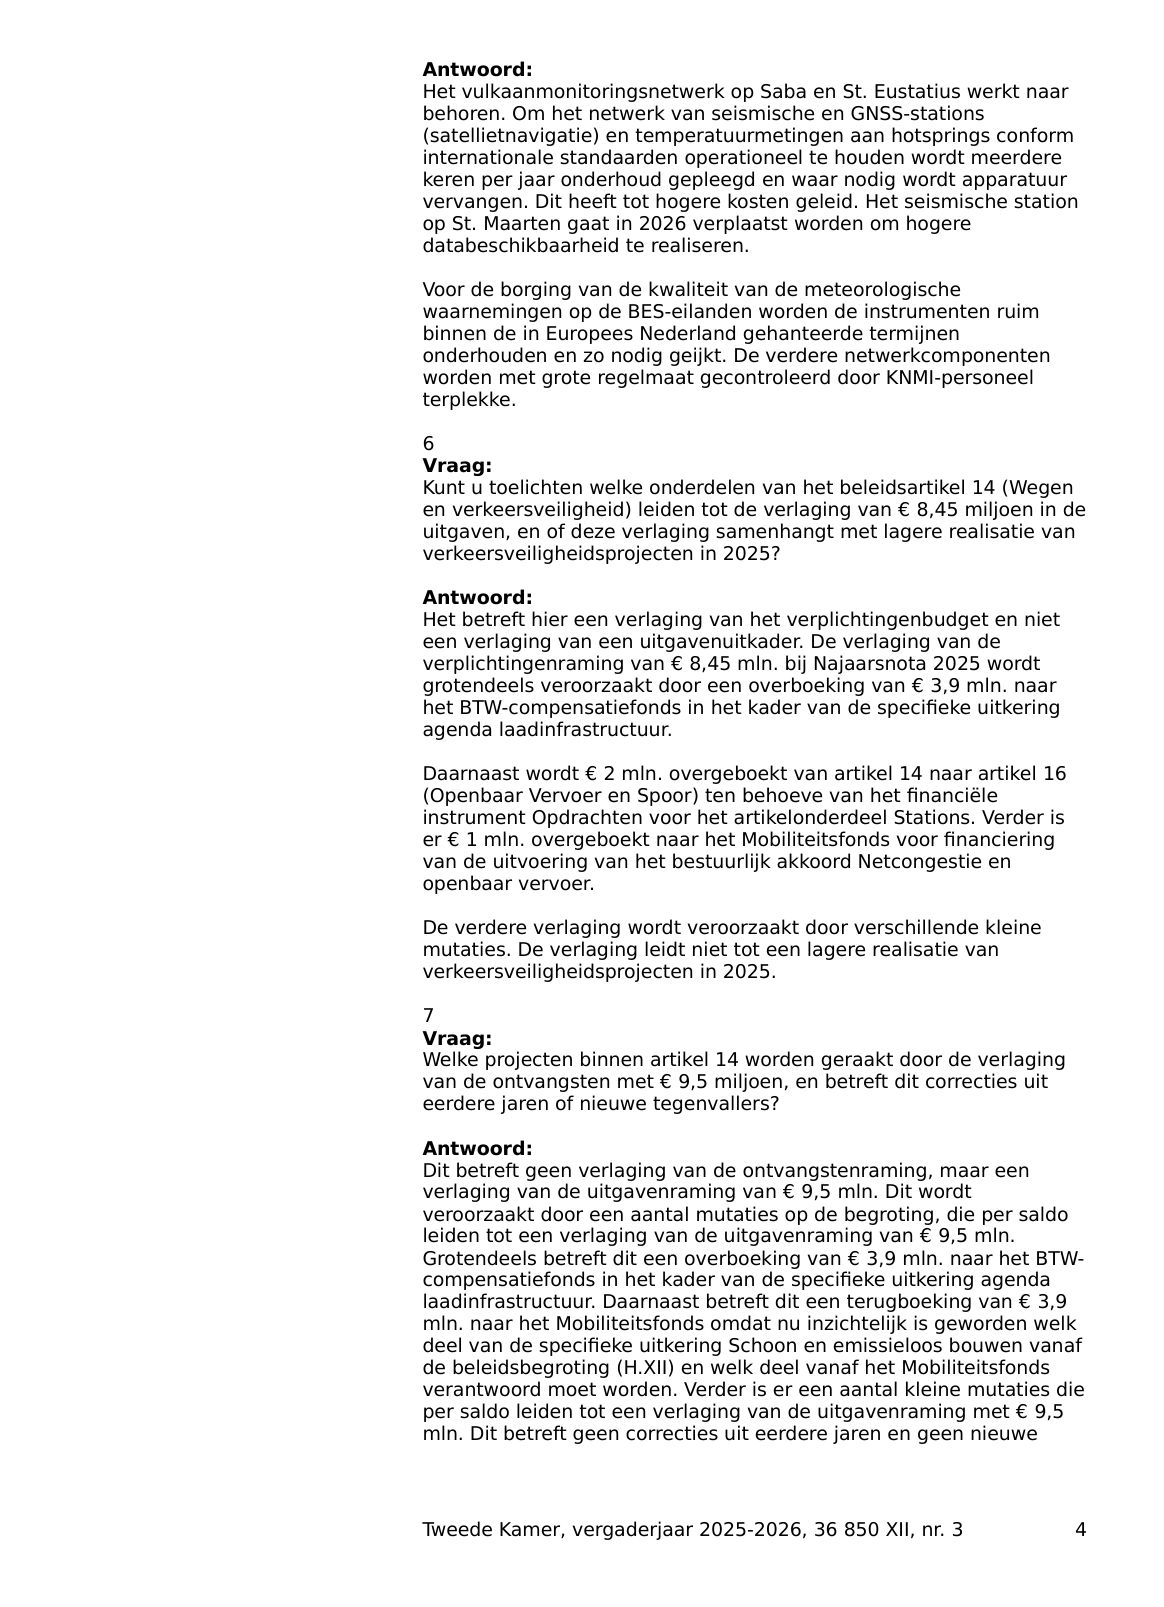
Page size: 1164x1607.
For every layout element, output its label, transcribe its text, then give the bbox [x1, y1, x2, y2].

text 6 [422, 433, 1087, 455]
text Daarnaast wordt € 2 mln. overgeboekt van artikel 14 naar artikel 16 (Openbaar Vervoer en Spoor) ten behoeve van het ﬁnanciële instrument Opdrachten voor het artikelonderdeel Stations. Verder is er € 1 mln. overgeboekt naar het Mobiliteitsfonds voor ﬁnanciering van de uitvoering van het bestuurlijk akkoord Netcongestie en openbaar vervoer. [422, 763, 1087, 895]
text Het betreft hier een verlaging van het verplichtingenbudget en niet een verlaging van een uitgavenuitkader. De verlaging van de verplichtingenraming van € 8,45 mln. bij Najaarsnota 2025 wordt grotendeels veroorzaakt door een overboeking van € 3,9 mln. naar het BTW-compensatiefonds in het kader van de speciﬁeke uitkering agenda laadinfrastructuur. [422, 609, 1087, 741]
text Voor de borging van de kwaliteit van de meteorologische waarnemingen op de BES-eilanden worden de instrumenten ruim binnen de in Europees Nederland gehanteerde termijnen onderhouden en zo nodig geijkt. De verdere netwerkcomponenten worden met grote regelmaat gecontroleerd door KNMI-personeel terplekke. [422, 279, 1087, 411]
text Vraag: [422, 455, 1087, 477]
text Vraag: [422, 1027, 1087, 1049]
text Antwoord: [422, 59, 1087, 81]
text De verdere verlaging wordt veroorzaakt door verschillende kleine mutaties. De verlaging leidt niet tot een lagere realisatie van verkeersveiligheidsprojecten in 2025. [422, 917, 1087, 983]
text Antwoord: [422, 1137, 1087, 1159]
text Antwoord: [422, 587, 1087, 609]
text Het vulkaanmonitoringsnetwerk op Saba en St. Eustatius werkt naar behoren. Om het netwerk van seismische en GNSS-stations (satellietnavigatie) en temperatuurmetingen aan hotsprings conform internationale standaarden operationeel te houden wordt meerdere keren per jaar onderhoud gepleegd en waar nodig wordt apparatuur vervangen. Dit heeft tot hogere kosten geleid. Het seismische station op St. Maarten gaat in 2026 verplaatst worden om hogere databeschikbaarheid te realiseren. [422, 81, 1087, 257]
text Kunt u toelichten welke onderdelen van het beleidsartikel 14 (Wegen en verkeersveiligheid) leiden tot de verlaging van € 8,45 miljoen in de uitgaven, en of deze verlaging samenhangt met lagere realisatie van verkeersveiligheidsprojecten in 2025? [422, 477, 1087, 565]
text Dit betreft geen verlaging van de ontvangstenraming, maar een verlaging van de uitgavenraming van € 9,5 mln. Dit wordt veroorzaakt door een aantal mutaties op de begroting, die per saldo leiden tot een verlaging van de uitgavenraming van € 9,5 mln. Grotendeels betreft dit een overboeking van € 3,9 mln. naar het BTW-compensatiefonds in het kader van de speciﬁeke uitkering agenda laadinfrastructuur. Daarnaast betreft dit een terugboeking van € 3,9 mln. naar het Mobiliteitsfonds omdat nu inzichtelijk is geworden welk deel van de speciﬁeke uitkering Schoon en emissieloos bouwen vanaf de beleidsbegroting (H.XII) en welk deel vanaf het Mobiliteitsfonds verantwoord moet worden. Verder is er een aantal kleine mutaties die per saldo leiden tot een verlaging van de uitgavenraming met € 9,5 mln. Dit betreft geen correcties uit eerdere jaren en geen nieuwe [422, 1159, 1087, 1445]
text 7 [422, 1005, 1087, 1027]
text Welke projecten binnen artikel 14 worden geraakt door de verlaging van de ontvangsten met € 9,5 miljoen, en betreft dit correcties uit eerdere jaren of nieuwe tegenvallers? [422, 1049, 1087, 1115]
